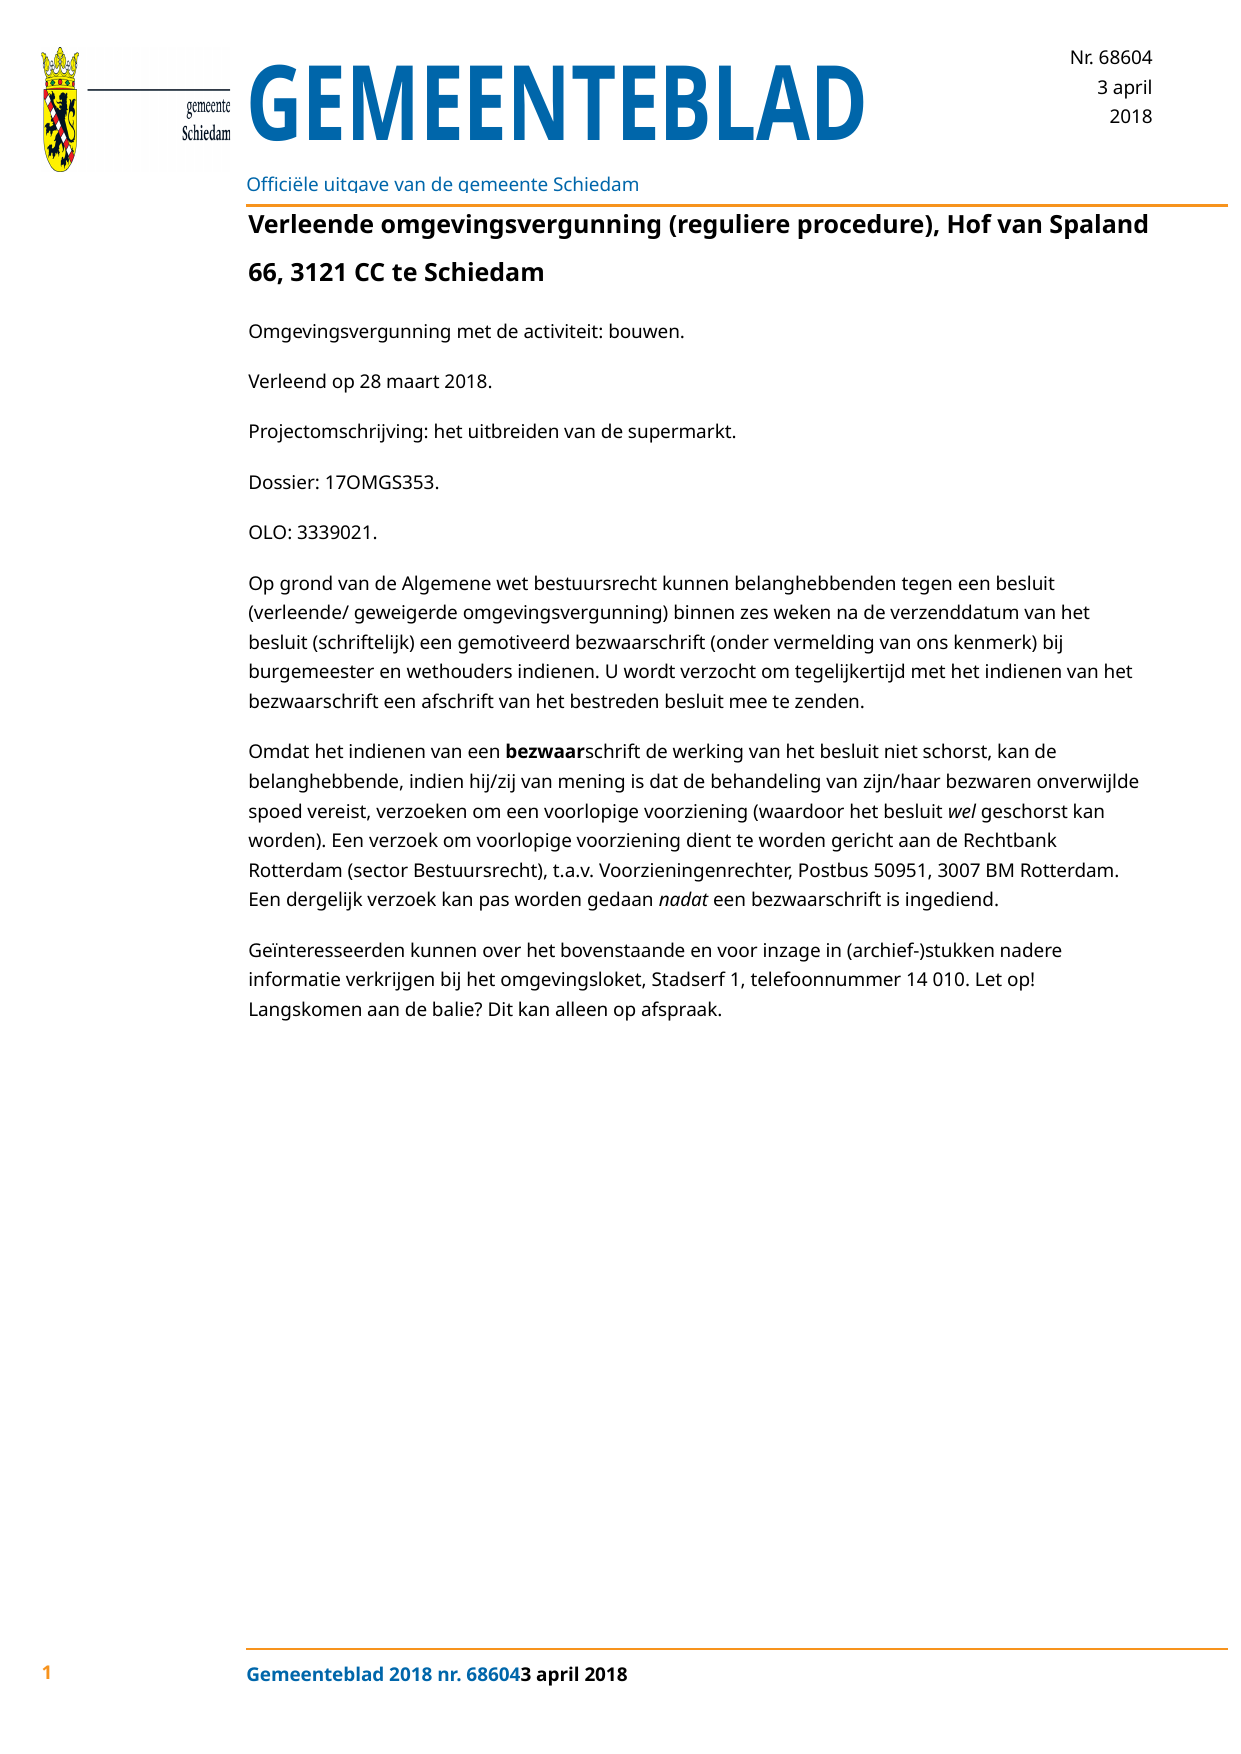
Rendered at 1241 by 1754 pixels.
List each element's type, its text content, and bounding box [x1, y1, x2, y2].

text Omgevingsvergunning met de activiteit: bouwen. [248, 318, 1152, 344]
text OLO: 3339021. [248, 519, 1152, 545]
text Verleend op 28 maart 2018. [248, 368, 1152, 394]
text Projectomschrijving: het uitbreiden van de supermarkt. [248, 419, 1152, 444]
text Geïnteresseerden kunnen over het bovenstaande en voor inzage in (archief-)stukken nadere informatie verkrijgen bij het omgevingsloket, Stadserf 1, telefoonnummer 14 010. Let op! Langskomen aan de balie? Dit kan alleen op afspraak. [248, 937, 1152, 1022]
picture [41, 47, 231, 172]
text Dossier: 17OMGS353. [248, 469, 1152, 495]
text Omdat het indienen van een bezwaarschrift de werking van het besluit niet schorst, kan de belanghebbende, indien hij/zij van mening is dat de behandeling van zijn/haar bezwaren onverwijlde spoed vereist, verzoeken om een voorlopige voorziening (waardoor het besluit wel geschorst kan worden). Een verzoek om voorlopige voorziening dient te worden gericht aan de Rechtbank Rotterdam (sector Bestuursrecht), t.a.v. Voorzieningenrechter, Postbus 50951, 3007 BM Rotterdam. Een dergelijk verzoek kan pas worden gedaan nadat een bezwaarschrift is ingediend. [248, 739, 1152, 912]
text Op grond van de Algemene wet bestuursrecht kunnen belanghebbenden tegen een besluit (verleende/ geweigerde omgevingsvergunning) binnen zes weken na de verzenddatum van het besluit (schriftelijk) een gemotiveerd bezwaarschrift (onder vermelding van ons kenmerk) bij burgemeester en wethouders indienen. U wordt verzocht om tegelijkertijd met het indienen van het bezwaarschrift een afschrift van het bestreden besluit mee te zenden. [248, 570, 1152, 714]
text Verleende omgevingsvergunning (reguliere procedure), Hof van Spaland 66, 3121 CC te Schiedam [248, 207, 1152, 288]
